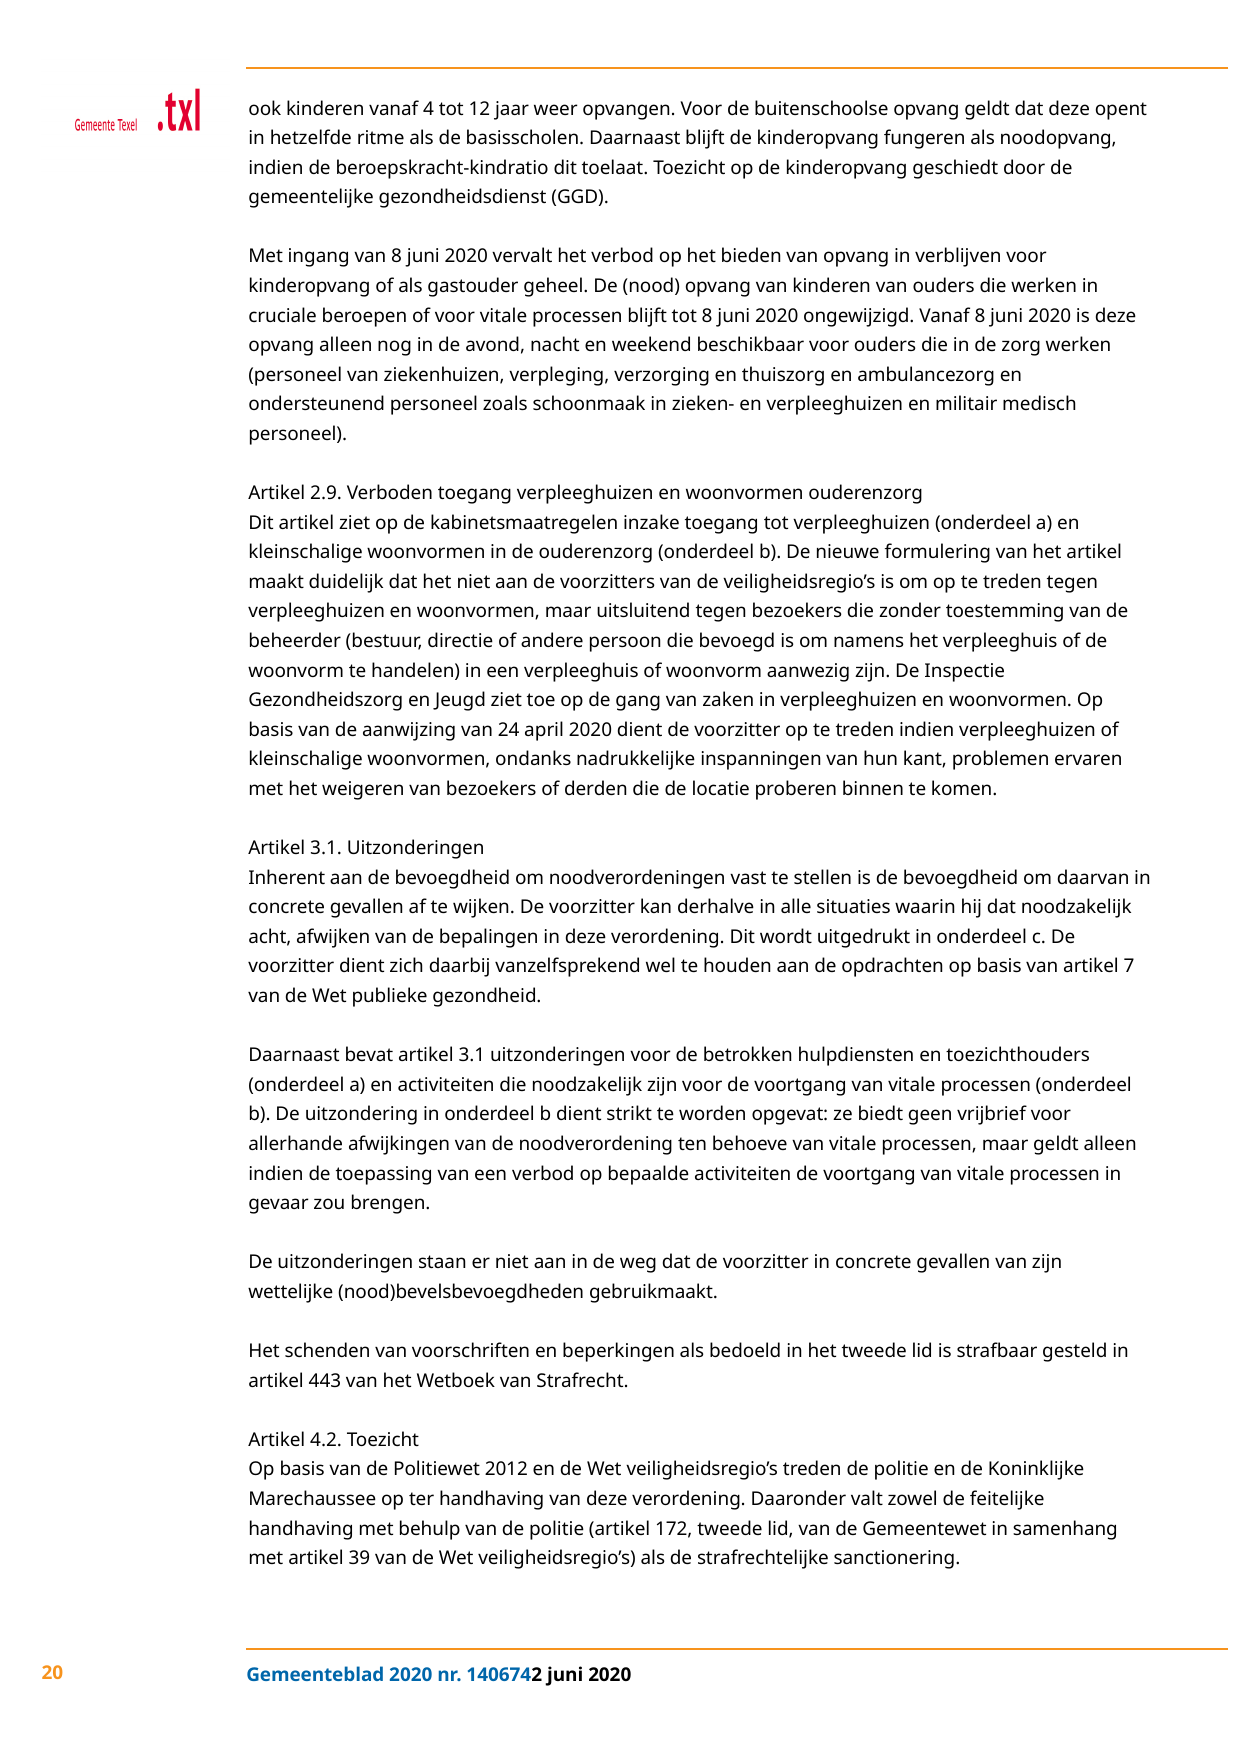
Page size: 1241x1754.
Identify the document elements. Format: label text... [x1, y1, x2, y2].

text Artikel 3.1. Uitzonderingen [248, 834, 1152, 860]
text De uitzonderingen staan er niet aan in de weg dat de voorzitter in concrete gevallen van zijn wettelijke (nood)bevelsbevoegdheden gebruikmaakt. [248, 1248, 1152, 1304]
text ook kinderen vanaf 4 tot 12 jaar weer opvangen. Voor de buitenschoolse opvang geldt dat deze opent in hetzelfde ritme als de basisscholen. Daarnaast blijft de kinderopvang fungeren als noodopvang, indien de beroepskracht-kindratio dit toelaat. Toezicht op de kinderopvang geschiedt door de gemeentelijke gezondheidsdienst (GGD). [248, 95, 1152, 209]
text Artikel 2.9. Verboden toegang verpleeghuizen en woonvormen ouderenzorg [248, 479, 1152, 505]
text Dit artikel ziet op de kabinetsmaatregelen inzake toegang tot verpleeghuizen (onderdeel a) en kleinschalige woonvormen in de ouderenzorg (onderdeel b). De nieuwe formulering van het artikel maakt duidelijk dat het niet aan de voorzitters van de veiligheidsregio’s is om op te treden tegen verpleeghuizen en woonvormen, maar uitsluitend tegen bezoekers die zonder toestemming van de beheerder (bestuur, directie of andere persoon die bevoegd is om namens het verpleeghuis of de woonvorm te handelen) in een verpleeghuis of woonvorm aanwezig zijn. De Inspectie Gezondheidszorg en Jeugd ziet toe op de gang van zaken in verpleeghuizen en woonvormen. Op basis van de aanwijzing van 24 april 2020 dient de voorzitter op te treden indien verpleeghuizen of kleinschalige woonvormen, ondanks nadrukkelijke inspanningen van hun kant, problemen ervaren met het weigeren van bezoekers of derden die de locatie proberen binnen te komen. [248, 509, 1152, 801]
text Met ingang van 8 juni 2020 vervalt het verbod op het bieden van opvang in verblijven voor kinderopvang of als gastouder geheel. De (nood) opvang van kinderen van ouders die werken in cruciale beroepen of voor vitale processen blijft tot 8 juni 2020 ongewijzigd. Vanaf 8 juni 2020 is deze opvang alleen nog in de avond, nacht en weekend beschikbaar voor ouders die in de zorg werken (personeel van ziekenhuizen, verpleging, verzorging en thuiszorg en ambulancezorg en ondersteunend personeel zoals schoonmaak in zieken- en verpleeghuizen en militair medisch personeel). [248, 243, 1152, 446]
text Het schenden van voorschriften en beperkingen als bedoeld in het tweede lid is strafbaar gesteld in artikel 443 van het Wetboek van Strafrecht. [248, 1337, 1152, 1393]
text Daarnaast bevat artikel 3.1 uitzonderingen voor de betrokken hulpdiensten en toezichthouders (onderdeel a) en activiteiten die noodzakelijk zijn voor de voortgang van vitale processen (onderdeel b). De uitzondering in onderdeel b dient strikt te worden opgevat: ze biedt geen vrijbrief voor allerhande afwijkingen van de noodverordening ten behoeve van vitale processen, maar geldt alleen indien de toepassing van een verbod op bepaalde activiteiten de voortgang van vitale processen in gevaar zou brengen. [248, 1041, 1152, 1215]
text Artikel 4.2. Toezicht [248, 1426, 1152, 1452]
text Inherent aan de bevoegdheid om noodverordeningen vast te stellen is de bevoegdheid om daarvan in concrete gevallen af te wijken. De voorzitter kan derhalve in alle situaties waarin hij dat noodzakelijk acht, afwijken van de bepalingen in deze verordening. Dit wordt uitgedrukt in onderdeel c. De voorzitter dient zich daarbij vanzelfsprekend wel te houden aan de opdrachten op basis van artikel 7 van de Wet publieke gezondheid. [248, 864, 1152, 1008]
text Op basis van de Politiewet 2012 en de Wet veiligheidsregio’s treden de politie en de Koninklijke Marechaussee op ter handhaving van deze verordening. Daaronder valt zowel de feitelijke handhaving met behulp van de politie (artikel 172, tweede lid, van de Gemeentewet in samenhang met artikel 39 van de Wet veiligheidsregio’s) als de strafrechtelijke sanctionering. [248, 1456, 1152, 1570]
picture [41, 47, 231, 172]
